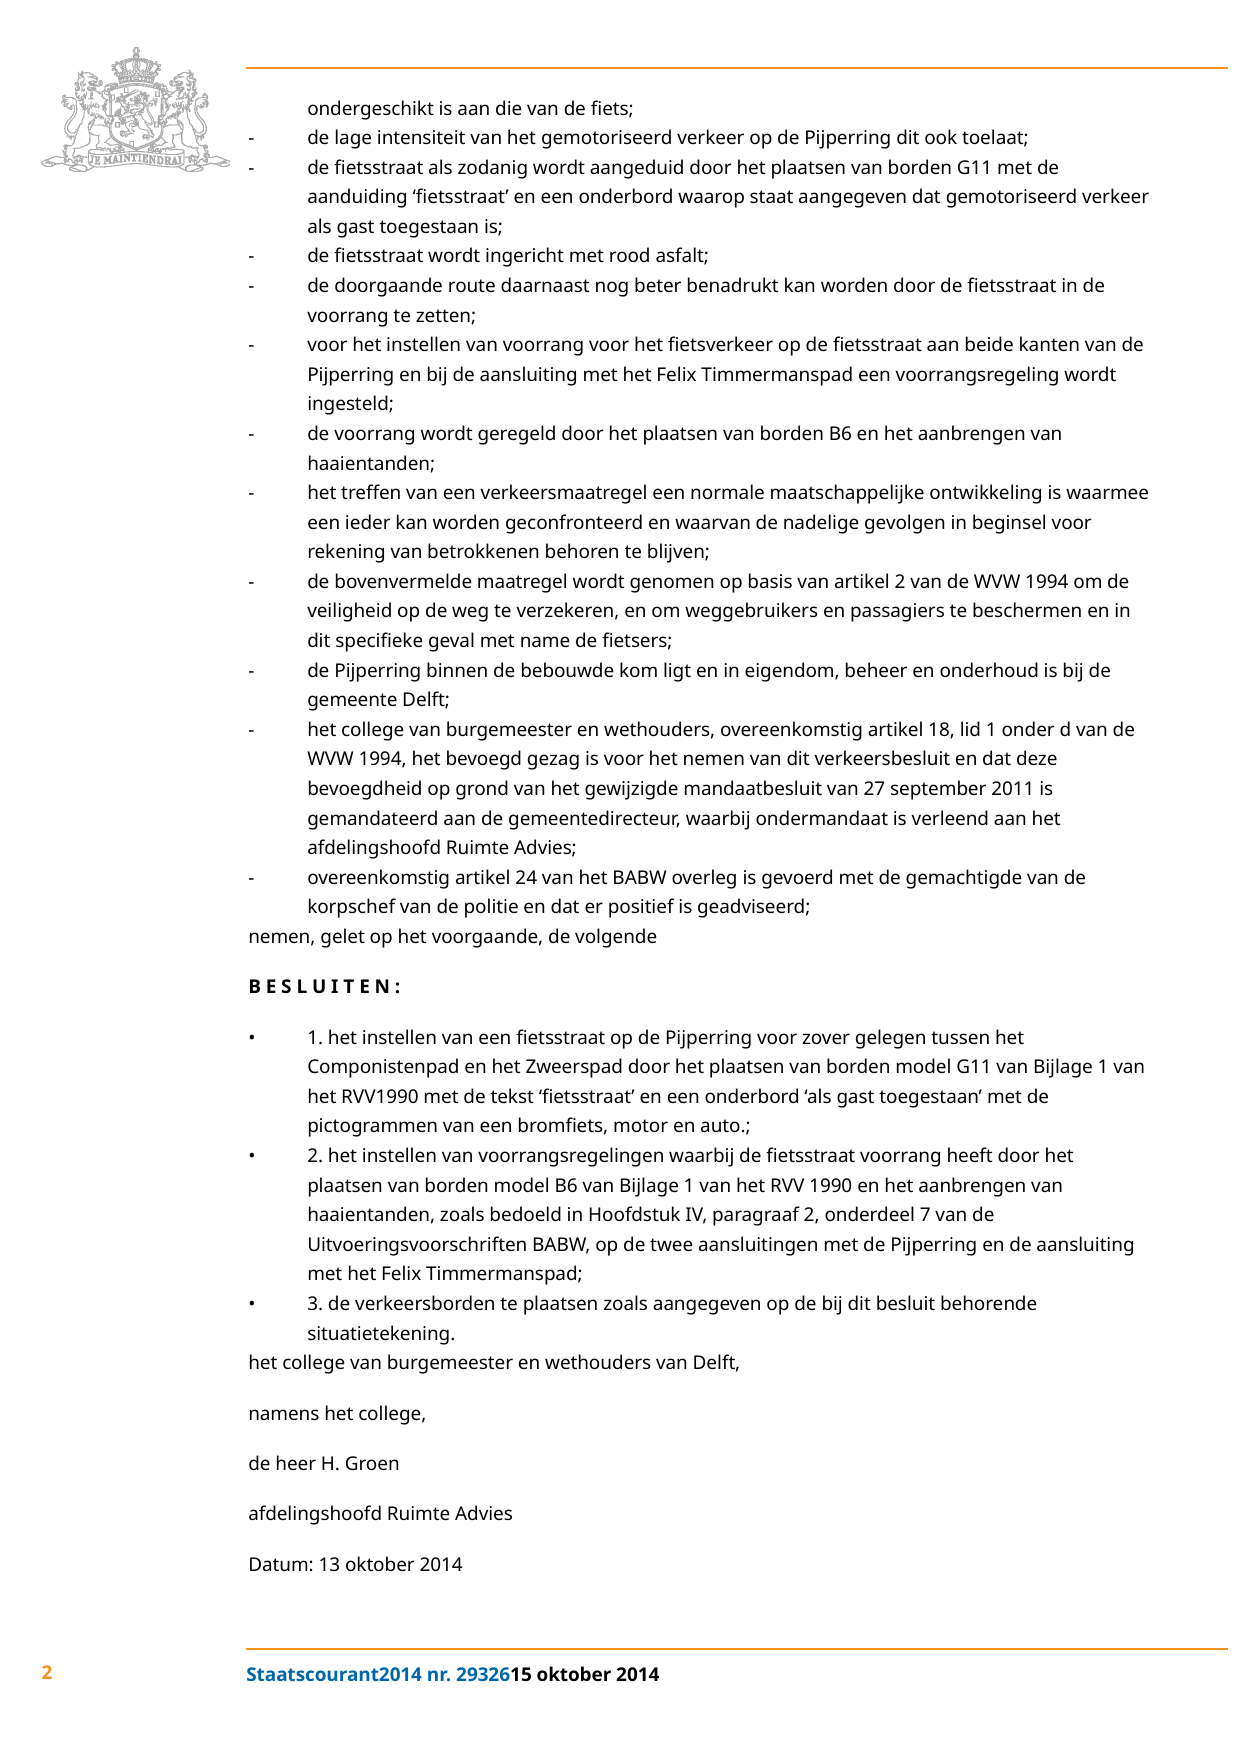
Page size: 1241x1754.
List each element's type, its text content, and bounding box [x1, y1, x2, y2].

list het college van burgemeester en wethouders, overeenkomstig artikel 18, lid 1 onder d van de WVW 1994, het bevoegd gezag is voor het nemen van dit verkeersbesluit en dat deze bevoegdheid op grond van het gewijzigde mandaatbesluit van 27 september 2011 is gemandateerd aan de gemeentedirecteur, waarbij ondermandaat is verleend aan het afdelingshoofd Ruimte Advies; [248, 716, 1152, 860]
list de doorgaande route daarnaast nog beter benadrukt kan worden door de fietsstraat in de voorrang te zetten; [248, 272, 1152, 328]
list 3. de verkeersborden te plaatsen zoals aangegeven op de bij dit besluit behorende situatietekening. [248, 1290, 1152, 1346]
list ondergeschikt is aan die van de fiets; [248, 95, 1152, 121]
text Datum: 13 oktober 2014 [248, 1551, 1152, 1577]
list de fietsstraat als zodanig wordt aangeduid door het plaatsen van borden G11 met de aanduiding ‘fietsstraat’ en een onderbord waarop staat aangegeven dat gemotoriseerd verkeer als gast toegestaan is; [248, 154, 1152, 239]
list 2. het instellen van voorrangsregelingen waarbij de fietsstraat voorrang heeft door het plaatsen van borden model B6 van Bijlage 1 van het RVV 1990 en het aanbrengen van haaientanden, zoals bedoeld in Hoofdstuk IV, paragraaf 2, onderdeel 7 van de Uitvoeringsvoorschriften BABW, op de twee aansluitingen met de Pijperring en de aansluiting met het Felix Timmermanspad; [248, 1142, 1152, 1286]
text afdelingshoofd Ruimte Advies [248, 1501, 1152, 1526]
list de voorrang wordt geregeld door het plaatsen van borden B6 en het aanbrengen van haaientanden; [248, 420, 1152, 476]
text B E S L U I T E N : [248, 973, 1152, 999]
text namens het college, [248, 1400, 1152, 1426]
list 1. het instellen van een fietsstraat op de Pijperring voor zover gelegen tussen het Componistenpad en het Zweerspad door het plaatsen van borden model G11 van Bijlage 1 van het RVV1990 met de tekst ‘fietsstraat’ en een onderbord ‘als gast toegestaan’ met de pictogrammen van een bromfiets, motor en auto.; [248, 1024, 1152, 1138]
list de lage intensiteit van het gemotoriseerd verkeer op de Pijperring dit ook toelaat; [248, 124, 1152, 150]
list voor het instellen van voorrang voor het fietsverkeer op de fietsstraat aan beide kanten van de Pijperring en bij de aansluiting met het Felix Timmermanspad een voorrangsregeling wordt ingesteld; [248, 331, 1152, 416]
list de Pijperring binnen de bebouwde kom ligt en in eigendom, beheer en onderhoud is bij de gemeente Delft; [248, 657, 1152, 712]
list het treffen van een verkeersmaatregel een normale maatschappelijke ontwikkeling is waarmee een ieder kan worden geconfronteerd en waarvan de nadelige gevolgen in beginsel voor rekening van betrokkenen behoren te blijven; [248, 479, 1152, 564]
text het college van burgemeester en wethouders van Delft, [248, 1349, 1152, 1375]
list de bovenvermelde maatregel wordt genomen op basis van artikel 2 van de WVW 1994 om de veiligheid op de weg te verzekeren, en om weggebruikers en passagiers te beschermen en in dit specifieke geval met name de fietsers; [248, 568, 1152, 653]
text de heer H. Groen [248, 1450, 1152, 1476]
list overeenkomstig artikel 24 van het BABW overleg is gevoerd met de gemachtigde van de korpschef van de politie en dat er positief is geadviseerd; [248, 864, 1152, 919]
picture [41, 47, 231, 172]
text nemen, gelet op het voorgaande, de volgende [248, 923, 1152, 949]
list de fietsstraat wordt ingericht met rood asfalt; [248, 243, 1152, 268]
